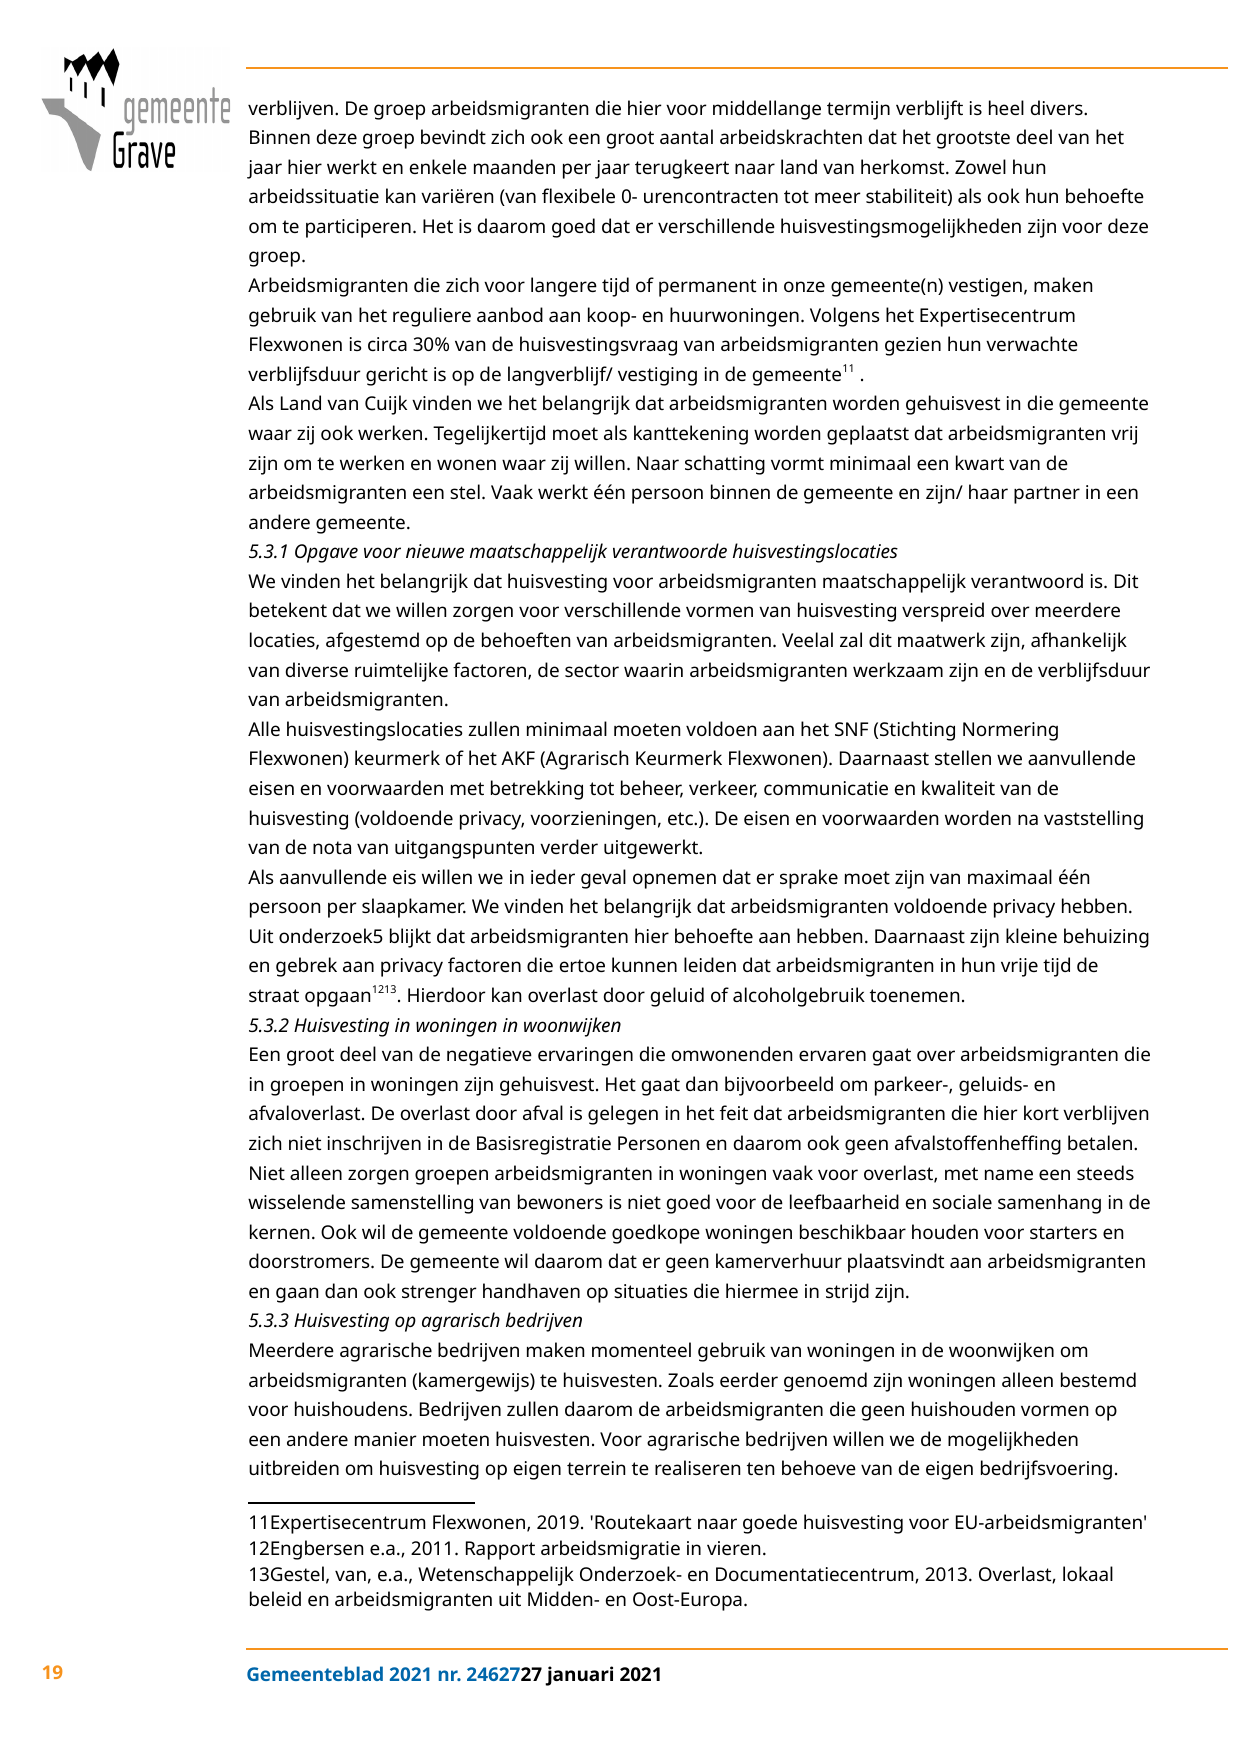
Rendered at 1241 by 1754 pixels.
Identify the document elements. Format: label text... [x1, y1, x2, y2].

text Arbeidsmigranten die zich voor langere tijd of permanent in onze gemeente(n) vestigen, maken gebruik van het reguliere aanbod aan koop- en huurwoningen. Volgens het Expertisecentrum Flexwonen is circa 30% van de huisvestingsvraag van arbeidsmigranten gezien hun verwachte verblijfsduur gericht is op de langverblijf/ vestiging in de gemeente . [248, 272, 1152, 387]
picture [41, 47, 231, 172]
text Een groot deel van de negatieve ervaringen die omwonenden ervaren gaat over arbeidsmigranten die in groepen in woningen zijn gehuisvest. Het gaat dan bijvoorbeeld om parkeer-, geluids- en afvaloverlast. De overlast door afval is gelegen in het feit dat arbeidsmigranten die hier kort verblijven zich niet inschrijven in de Basisregistratie Personen en daarom ook geen afvalstoffenheffing betalen. [248, 1041, 1152, 1156]
text verblijven. De groep arbeidsmigranten die hier voor middellange termijn verblijft is heel divers. Binnen deze groep bevindt zich ook een groot aantal arbeidskrachten dat het grootste deel van het jaar hier werkt en enkele maanden per jaar terugkeert naar land van herkomst. Zowel hun arbeidssituatie kan variëren (van flexibele 0- urencontracten tot meer stabiliteit) als ook hun behoefte om te participeren. Het is daarom goed dat er verschillende huisvestingsmogelijkheden zijn voor deze groep. [248, 95, 1152, 268]
text 5.3.2 Huisvesting in woningen in woonwijken [248, 1012, 1152, 1038]
text 5.3.1 Opgave voor nieuwe maatschappelijk verantwoorde huisvestingslocaties [248, 538, 1152, 564]
text 5.3.3 Huisvesting op agrarisch bedrijven [248, 1308, 1152, 1333]
text Niet alleen zorgen groepen arbeidsmigranten in woningen vaak voor overlast, met name een steeds wisselende samenstelling van bewoners is niet goed voor de leefbaarheid en sociale samenhang in de kernen. Ook wil de gemeente voldoende goedkope woningen beschikbaar houden voor starters en doorstromers. De gemeente wil daarom dat er geen kamerverhuur plaatsvindt aan arbeidsmigranten en gaan dan ook strenger handhaven op situaties die hiermee in strijd zijn. [248, 1160, 1152, 1304]
text Engbersen e.a., 2011. Rapport arbeidsmigratie in vieren. [248, 1535, 1152, 1561]
text Als Land van Cuijk vinden we het belangrijk dat arbeidsmigranten worden gehuisvest in die gemeente waar zij ook werken. Tegelijkertijd moet als kanttekening worden geplaatst dat arbeidsmigranten vrij zijn om te werken en wonen waar zij willen. Naar schatting vormt minimaal een kwart van de arbeidsmigranten een stel. Vaak werkt één persoon binnen de gemeente en zijn/ haar partner in een andere gemeente. [248, 391, 1152, 535]
text Meerdere agrarische bedrijven maken momenteel gebruik van woningen in de woonwijken om arbeidsmigranten (kamergewijs) te huisvesten. Zoals eerder genoemd zijn woningen alleen bestemd voor huishoudens. Bedrijven zullen daarom de arbeidsmigranten die geen huishouden vormen op een andere manier moeten huisvesten. Voor agrarische bedrijven willen we de mogelijkheden uitbreiden om huisvesting op eigen terrein te realiseren ten behoeve van de eigen bedrijfsvoering. [248, 1337, 1152, 1481]
text We vinden het belangrijk dat huisvesting voor arbeidsmigranten maatschappelijk verantwoord is. Dit betekent dat we willen zorgen voor verschillende vormen van huisvesting verspreid over meerdere locaties, afgestemd op de behoeften van arbeidsmigranten. Veelal zal dit maatwerk zijn, afhankelijk van diverse ruimtelijke factoren, de sector waarin arbeidsmigranten werkzaam zijn en de verblijfsduur van arbeidsmigranten. [248, 568, 1152, 712]
text Als aanvullende eis willen we in ieder geval opnemen dat er sprake moet zijn van maximaal één persoon per slaapkamer. We vinden het belangrijk dat arbeidsmigranten voldoende privacy hebben. Uit onderzoek5 blijkt dat arbeidsmigranten hier behoefte aan hebben. Daarnaast zijn kleine behuizing en gebrek aan privacy factoren die ertoe kunnen leiden dat arbeidsmigranten in hun vrije tijd de straat opgaan. Hierdoor kan overlast door geluid of alcoholgebruik toenemen. [248, 864, 1152, 1008]
text Gestel, van, e.a., Wetenschappelijk Onderzoek- en Documentatiecentrum, 2013. Overlast, lokaal beleid en arbeidsmigranten uit Midden- en Oost-Europa. [248, 1561, 1152, 1612]
text Alle huisvestingslocaties zullen minimaal moeten voldoen aan het SNF (Stichting Normering Flexwonen) keurmerk of het AKF (Agrarisch Keurmerk Flexwonen). Daarnaast stellen we aanvullende eisen en voorwaarden met betrekking tot beheer, verkeer, communicatie en kwaliteit van de huisvesting (voldoende privacy, voorzieningen, etc.). De eisen en voorwaarden worden na vaststelling van de nota van uitgangspunten verder uitgewerkt. [248, 716, 1152, 860]
text Expertisecentrum Flexwonen, 2019. 'Routekaart naar goede huisvesting voor EU-arbeidsmigranten' [248, 1509, 1152, 1535]
